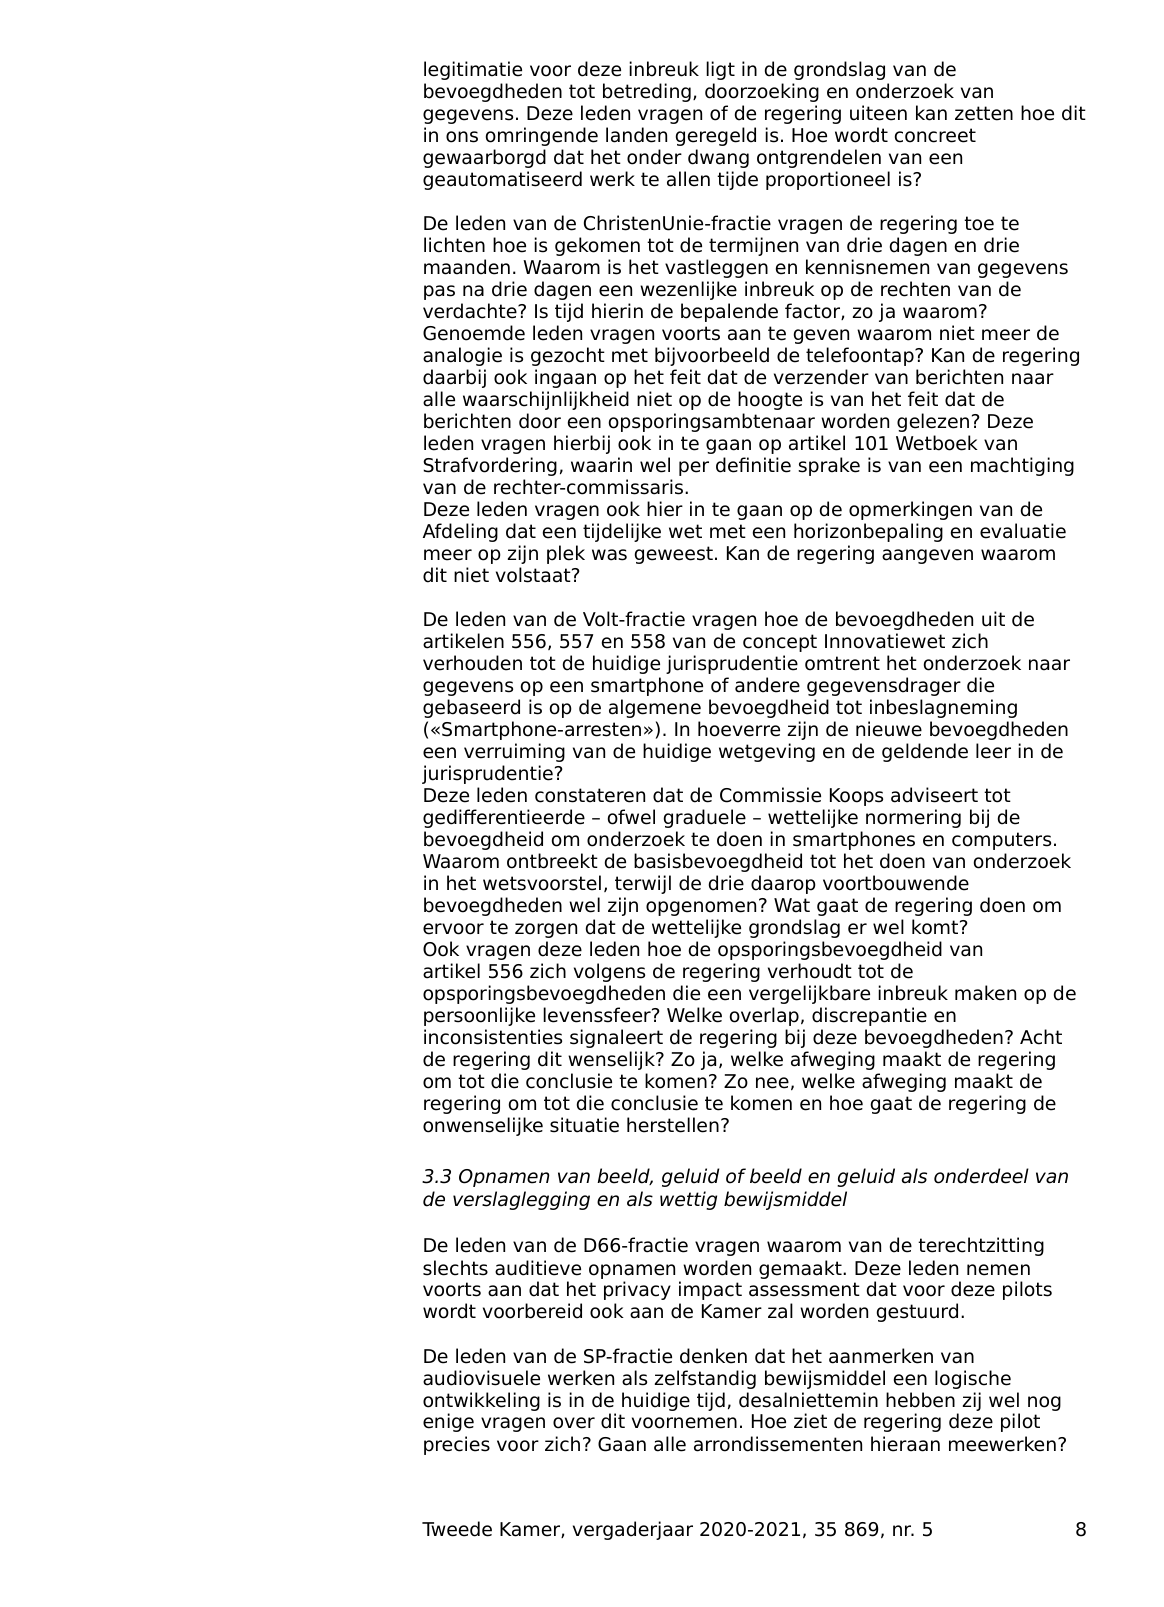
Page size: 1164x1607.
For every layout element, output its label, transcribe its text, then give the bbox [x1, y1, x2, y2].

text legitimatie voor deze inbreuk ligt in de grondslag van de bevoegdheden tot betreding, doorzoeking en onderzoek van gegevens. Deze leden vragen of de regering uiteen kan zetten hoe dit in ons omringende landen geregeld is. Hoe wordt concreet gewaarborgd dat het onder dwang ontgrendelen van een geautomatiseerd werk te allen tijde proportioneel is? [422, 59, 1087, 191]
subtitle 3.3 Opnamen van beeld, geluid of beeld en geluid als onderdeel van de verslaglegging en als wettig bewijsmiddel [422, 1166, 1087, 1210]
text De leden van de SP-fractie denken dat het aanmerken van audiovisuele werken als zelfstandig bewijsmiddel een logische ontwikkeling is in de huidige tijd, desalniettemin hebben zij wel nog enige vragen over dit voornemen. Hoe ziet de regering deze pilot precies voor zich? Gaan alle arrondissementen hieraan meewerken? [422, 1346, 1087, 1455]
text Deze leden vragen ook hier in te gaan op de opmerkingen van de Afdeling dat een tijdelijke wet met een horizonbepaling en evaluatie meer op zijn plek was geweest. Kan de regering aangeven waarom dit niet volstaat? [422, 499, 1087, 587]
text Ook vragen deze leden hoe de opsporingsbevoegdheid van artikel 556 zich volgens de regering verhoudt tot de opsporingsbevoegdheden die een vergelijkbare inbreuk maken op de persoonlijke levenssfeer? Welke overlap, discrepantie en inconsistenties signaleert de regering bij deze bevoegdheden? Acht de regering dit wenselijk? Zo ja, welke afweging maakt de regering om tot die conclusie te komen? Zo nee, welke afweging maakt de regering om tot die conclusie te komen en hoe gaat de regering de onwenselijke situatie herstellen? [422, 939, 1087, 1136]
text De leden van de Volt-fractie vragen hoe de bevoegdheden uit de artikelen 556, 557 en 558 van de concept Innovatiewet zich verhouden tot de huidige jurisprudentie omtrent het onderzoek naar gegevens op een smartphone of andere gegevensdrager die gebaseerd is op de algemene bevoegdheid tot inbeslagneming («Smartphone-arresten»). In hoeverre zijn de nieuwe bevoegdheden een verruiming van de huidige wetgeving en de geldende leer in de jurisprudentie? [422, 609, 1087, 785]
text De leden van de D66-fractie vragen waarom van de terechtzitting slechts auditieve opnamen worden gemaakt. Deze leden nemen voorts aan dat het privacy impact assessment dat voor deze pilots wordt voorbereid ook aan de Kamer zal worden gestuurd. [422, 1235, 1087, 1323]
text De leden van de ChristenUnie-fractie vragen de regering toe te lichten hoe is gekomen tot de termijnen van drie dagen en drie maanden. Waarom is het vastleggen en kennisnemen van gegevens pas na drie dagen een wezenlijke inbreuk op de rechten van de verdachte? Is tijd hierin de bepalende factor, zo ja waarom? Genoemde leden vragen voorts aan te geven waarom niet meer de analogie is gezocht met bijvoorbeeld de telefoontap? Kan de regering daarbij ook ingaan op het feit dat de verzender van berichten naar alle waarschijnlijkheid niet op de hoogte is van het feit dat de berichten door een opsporingsambtenaar worden gelezen? Deze leden vragen hierbij ook in te gaan op artikel 101 Wetboek van Strafvordering, waarin wel per definitie sprake is van een machtiging van de rechter-commissaris. [422, 213, 1087, 499]
text Deze leden constateren dat de Commissie Koops adviseert tot gedifferentieerde – ofwel graduele – wettelijke normering bij de bevoegdheid om onderzoek te doen in smartphones en computers. Waarom ontbreekt de basisbevoegdheid tot het doen van onderzoek in het wetsvoorstel, terwijl de drie daarop voortbouwende bevoegdheden wel zijn opgenomen? Wat gaat de regering doen om ervoor te zorgen dat de wettelijke grondslag er wel komt? [422, 785, 1087, 939]
